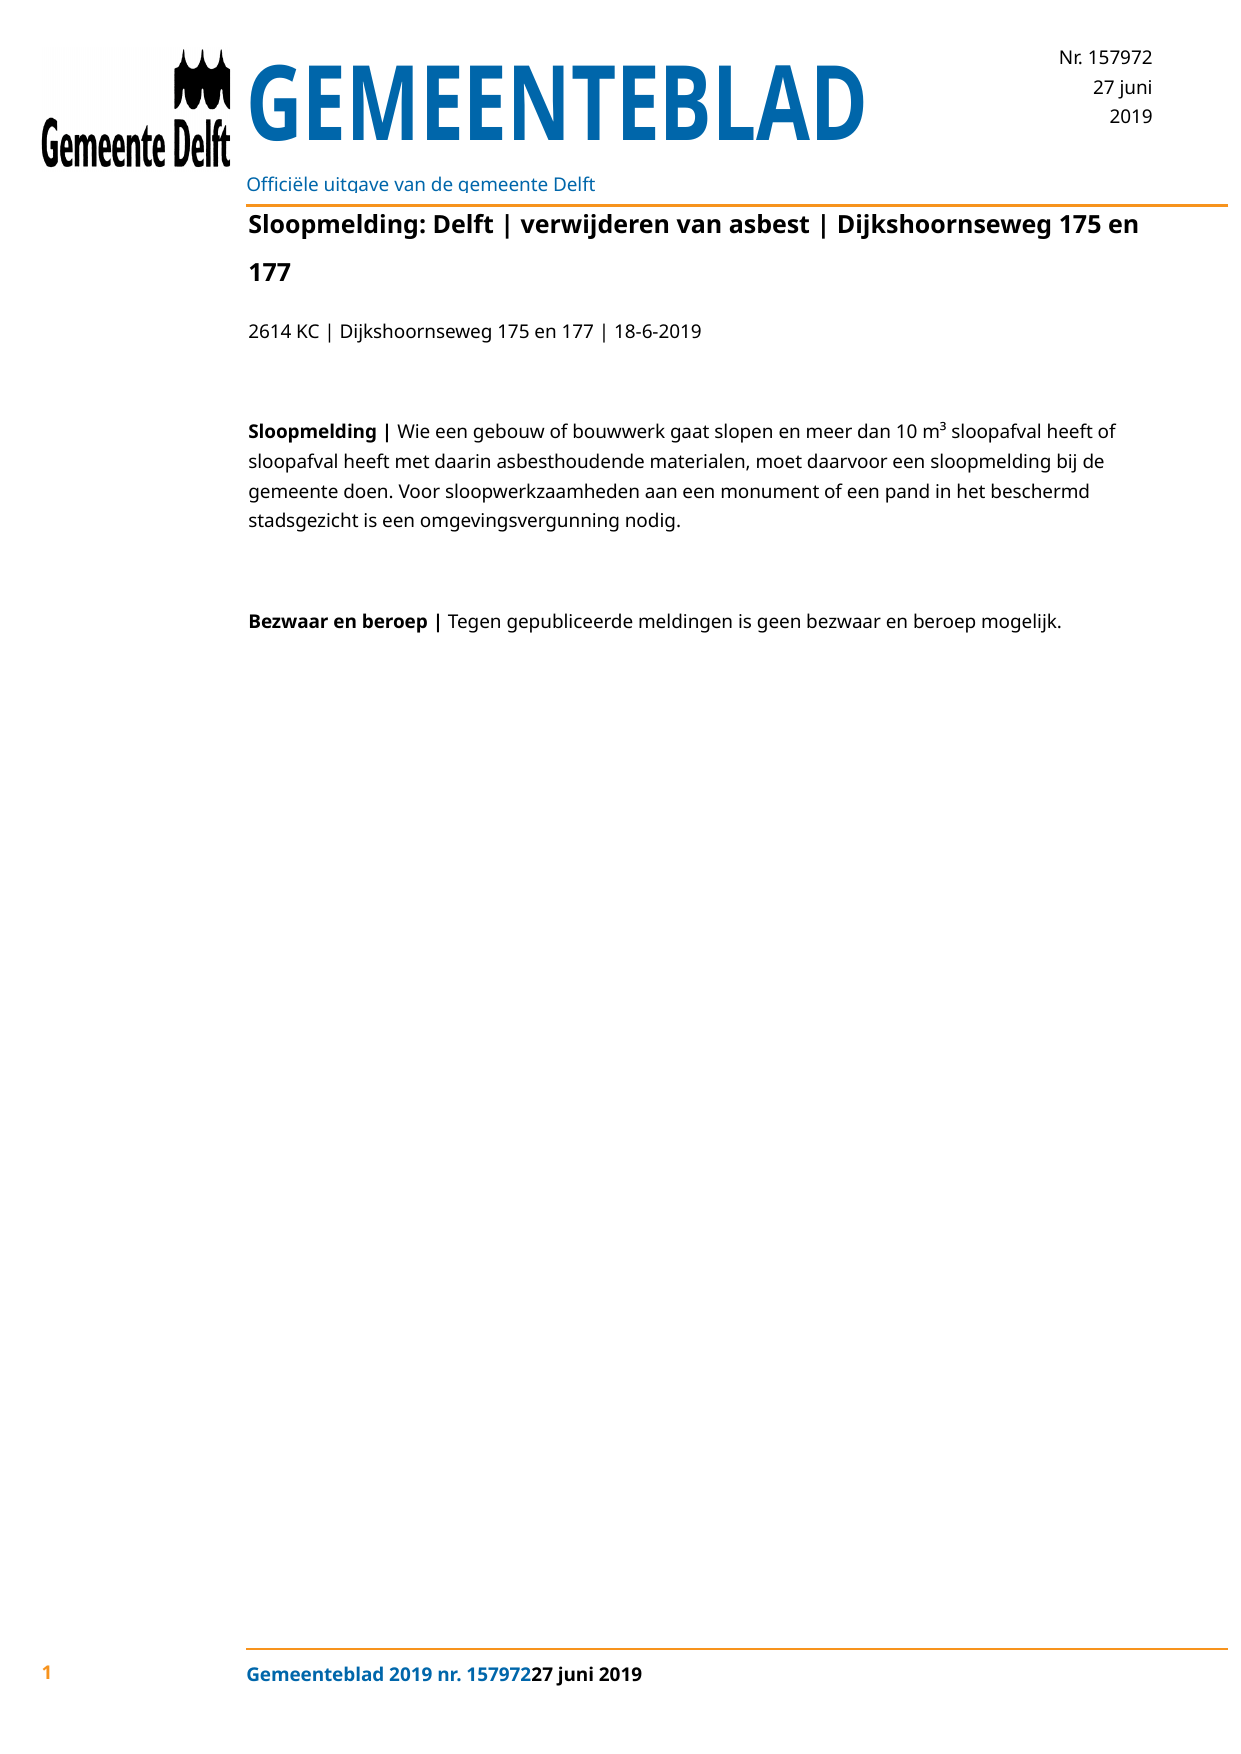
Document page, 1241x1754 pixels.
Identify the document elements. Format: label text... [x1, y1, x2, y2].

text 2614 KC | Dijkshoornseweg 175 en 177 | 18-6-2019 [248, 318, 1152, 344]
text Sloopmelding: Delft | verwijderen van asbest | Dijkshoornseweg 175 en 177 [248, 207, 1152, 288]
text Sloopmelding | Wie een gebouw of bouwwerk gaat slopen en meer dan 10 m³ sloopafval heeft of sloopafval heeft met daarin asbesthoudende materialen, moet daarvoor een sloopmelding bij de gemeente doen. Voor sloopwerkzaamheden aan een monument of een pand in het beschermd stadsgezicht is een omgevingsvergunning nodig. [248, 419, 1152, 533]
picture [41, 47, 231, 172]
text Bezwaar en beroep | Tegen gepubliceerde meldingen is geen bezwaar en beroep mogelijk. [248, 608, 1152, 634]
